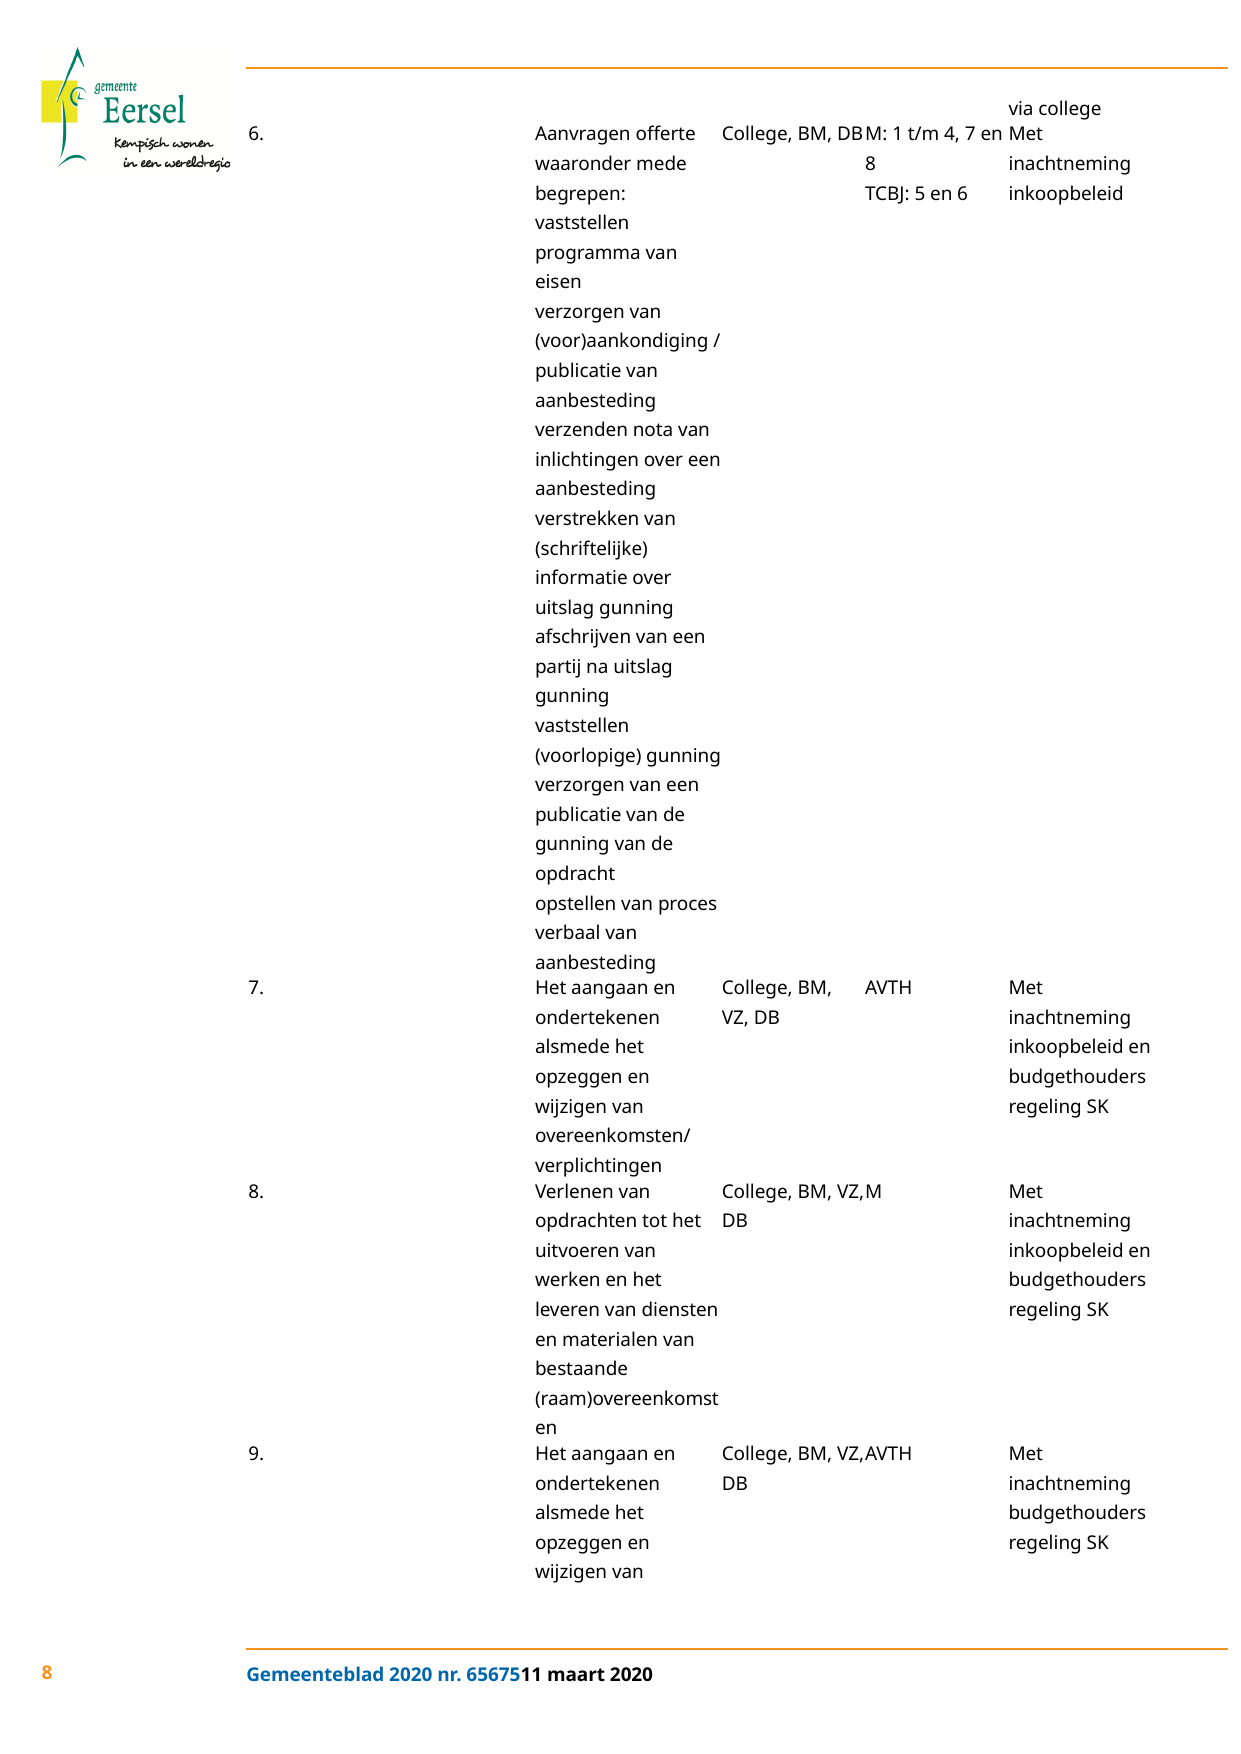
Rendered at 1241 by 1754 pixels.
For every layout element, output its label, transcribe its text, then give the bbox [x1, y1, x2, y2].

table_cell via college [1008, 95, 1152, 121]
table_cell Verlenen van opdrachten tot het uitvoeren van werken en het leveren van diensten en materialen van bestaande (raam)overeenkomsten [535, 1178, 722, 1440]
table_cell College, BM, VZ, DB [722, 975, 865, 1178]
table_cell M: 1 t/m 4, 7 en 8 TCBJ: 5 en 6 [865, 121, 1008, 974]
table_cell Het aangaan en ondertekenen alsmede het opzeggen en wijzigen van [535, 1440, 722, 1584]
table_cell [535, 95, 722, 121]
table_cell Met inachtneming inkoopbeleid en budgethoudersregeling SK [1008, 975, 1152, 1178]
table_cell [391, 1440, 535, 1584]
table_cell M [865, 1178, 1008, 1440]
table_cell [391, 121, 535, 974]
table_cell [248, 975, 391, 1178]
table_cell [248, 121, 391, 974]
table_cell College, BM, DB [722, 121, 865, 974]
table_cell AVTH [865, 975, 1008, 1178]
table_cell College, BM, VZ, DB [722, 1440, 865, 1584]
table_cell [248, 1440, 391, 1584]
table_cell [248, 95, 391, 121]
table_cell Het aangaan en ondertekenen alsmede het opzeggen en wijzigen van overeenkomsten/ verplichtingen [535, 975, 722, 1178]
table_cell [248, 1178, 391, 1440]
table_cell [865, 95, 1008, 121]
table_cell Met inachtneming inkoopbeleid en budgethoudersregeling SK [1008, 1178, 1152, 1440]
table_cell [391, 95, 535, 121]
table_cell Met inachtneming inkoopbeleid [1008, 121, 1152, 974]
table_cell [391, 975, 535, 1178]
table_cell [391, 1178, 535, 1440]
table_cell AVTH [865, 1440, 1008, 1584]
table_cell Met inachtneming budgethoudersregeling SK [1008, 1440, 1152, 1584]
picture [41, 47, 231, 172]
table_cell College, BM, VZ, DB [722, 1178, 865, 1440]
table_cell [722, 95, 865, 121]
table_cell Aanvragen offerte waaronder mede begrepen: vaststellen programma van eisen verzorgen van (voor)aankondiging / publicatie van aanbesteding verzenden nota van inlichtingen over een aanbesteding verstrekken van (schriftelijke) informatie over uitslag gunning afschrijven van een partij na uitslag gunning vaststellen (voorlopige) gunning verzorgen van een publicatie van de gunning van de opdracht opstellen van proces verbaal van aanbesteding [535, 121, 722, 974]
